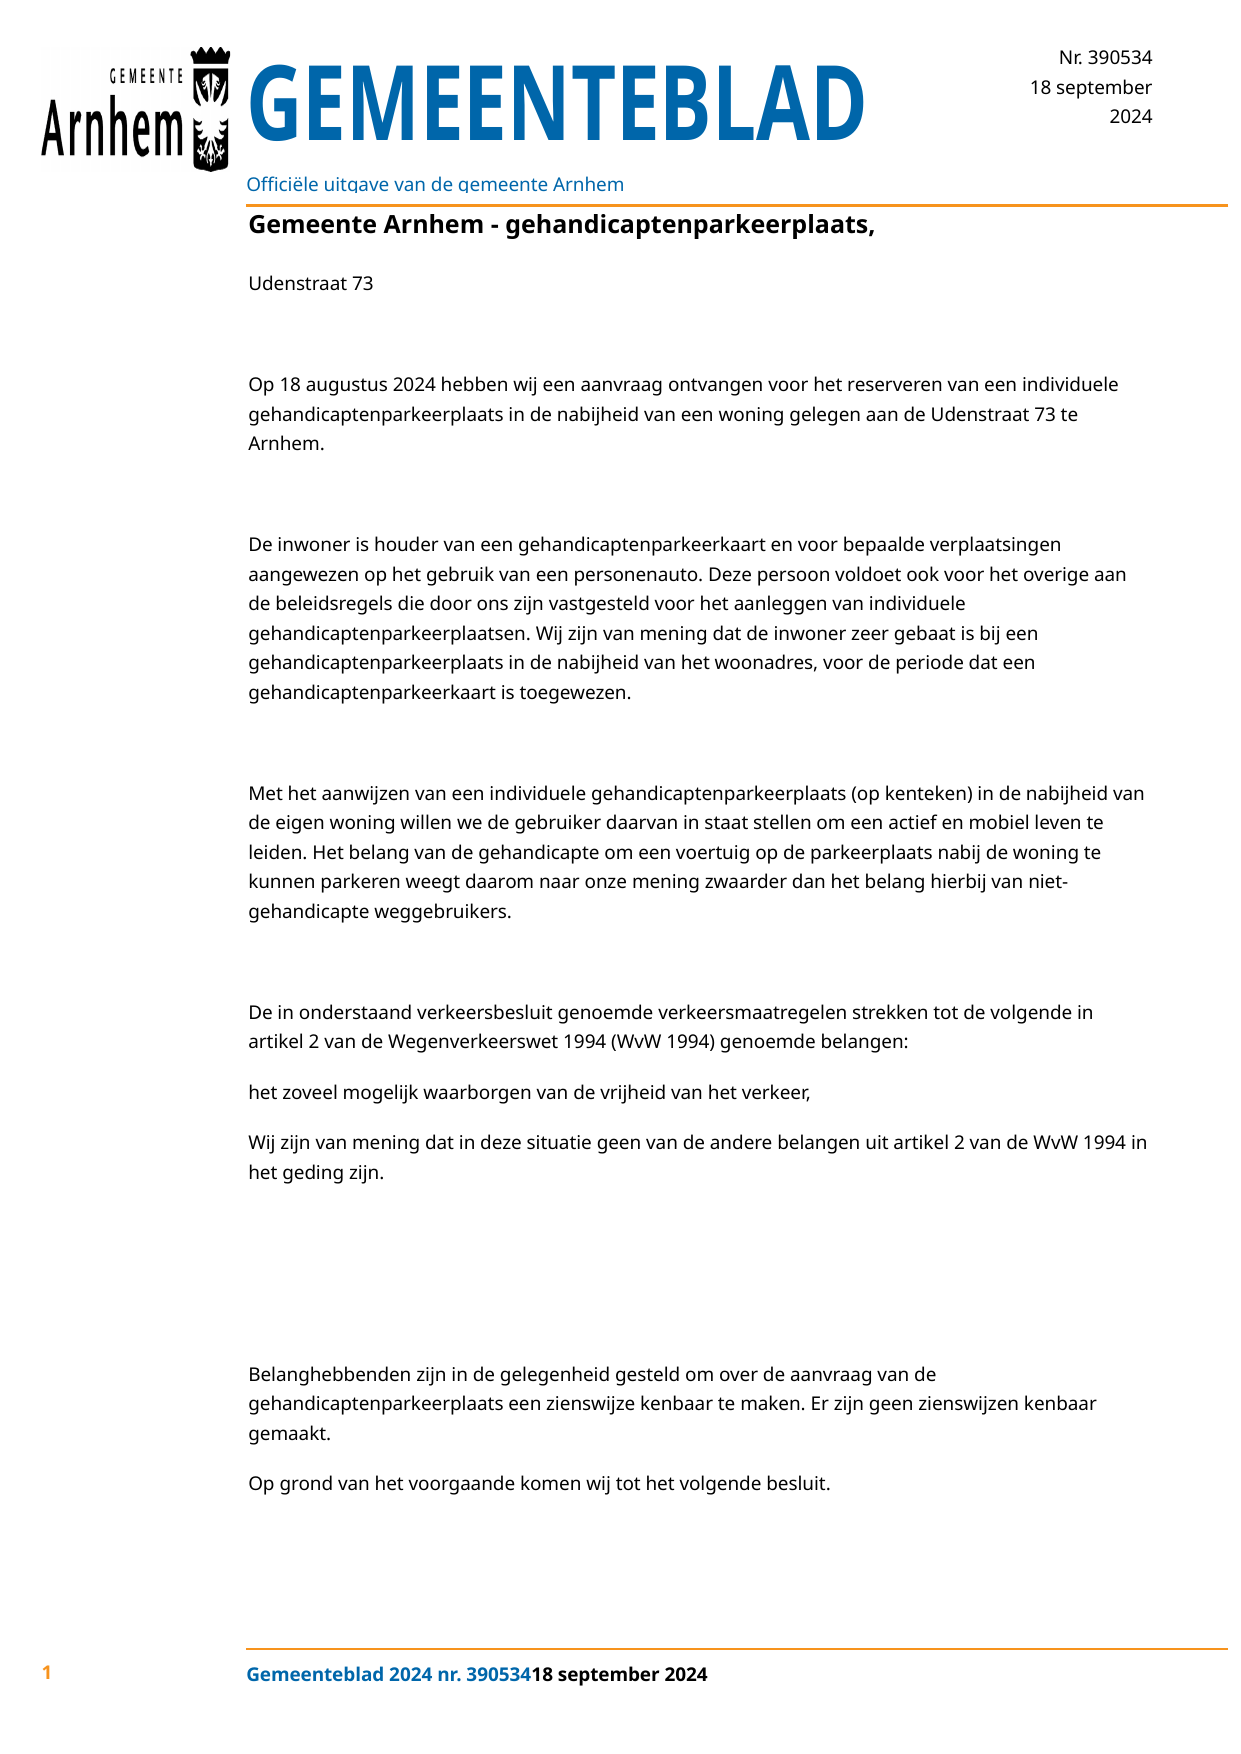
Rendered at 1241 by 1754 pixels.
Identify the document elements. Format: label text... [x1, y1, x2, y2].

picture [41, 47, 231, 172]
text Wij zijn van mening dat in deze situatie geen van de andere belangen uit artikel 2 van de WvW 1994 in het geding zijn. [248, 1129, 1152, 1185]
text het zoveel mogelijk waarborgen van de vrijheid van het verkeer, [248, 1079, 1152, 1105]
text Belanghebbenden zijn in de gelegenheid gesteld om over de aanvraag van de gehandicaptenparkeerplaats een zienswijze kenbaar te maken. Er zijn geen zienswijzen kenbaar gemaakt. [248, 1361, 1152, 1446]
text Op 18 augustus 2024 hebben wij een aanvraag ontvangen voor het reserveren van een individuele gehandicaptenparkeerplaats in de nabijheid van een woning gelegen aan de Udenstraat 73 te Arnhem. [248, 371, 1152, 456]
text Op grond van het voorgaande komen wij tot het volgende besluit. [248, 1470, 1152, 1496]
text De in onderstaand verkeersbesluit genoemde verkeersmaatregelen strekken tot de volgende in artikel 2 van de Wegenverkeerswet 1994 (WvW 1994) genoemde belangen: [248, 999, 1152, 1054]
text De inwoner is houder van een gehandicaptenparkeerkaart en voor bepaalde verplaatsingen aangewezen op het gebruik van een personenauto. Deze persoon voldoet ook voor het overige aan de beleidsregels die door ons zijn vastgesteld voor het aanleggen van individuele gehandicaptenparkeerplaatsen. Wij zijn van mening dat de inwoner zeer gebaat is bij een gehandicaptenparkeerplaats in de nabijheid van het woonadres, voor de periode dat een gehandicaptenparkeerkaart is toegewezen. [248, 531, 1152, 705]
text Gemeente Arnhem - gehandicaptenparkeerplaats, [248, 207, 1152, 241]
text Met het aanwijzen van een individuele gehandicaptenparkeerplaats (op kenteken) in de nabijheid van de eigen woning willen we de gebruiker daarvan in staat stellen om een actief en mobiel leven te leiden. Het belang van de gehandicapte om een voertuig op de parkeerplaats nabij de woning te kunnen parkeren weegt daarom naar onze mening zwaarder dan het belang hierbij van niet-gehandicapte weggebruikers. [248, 780, 1152, 924]
text Udenstraat 73 [248, 270, 1152, 296]
